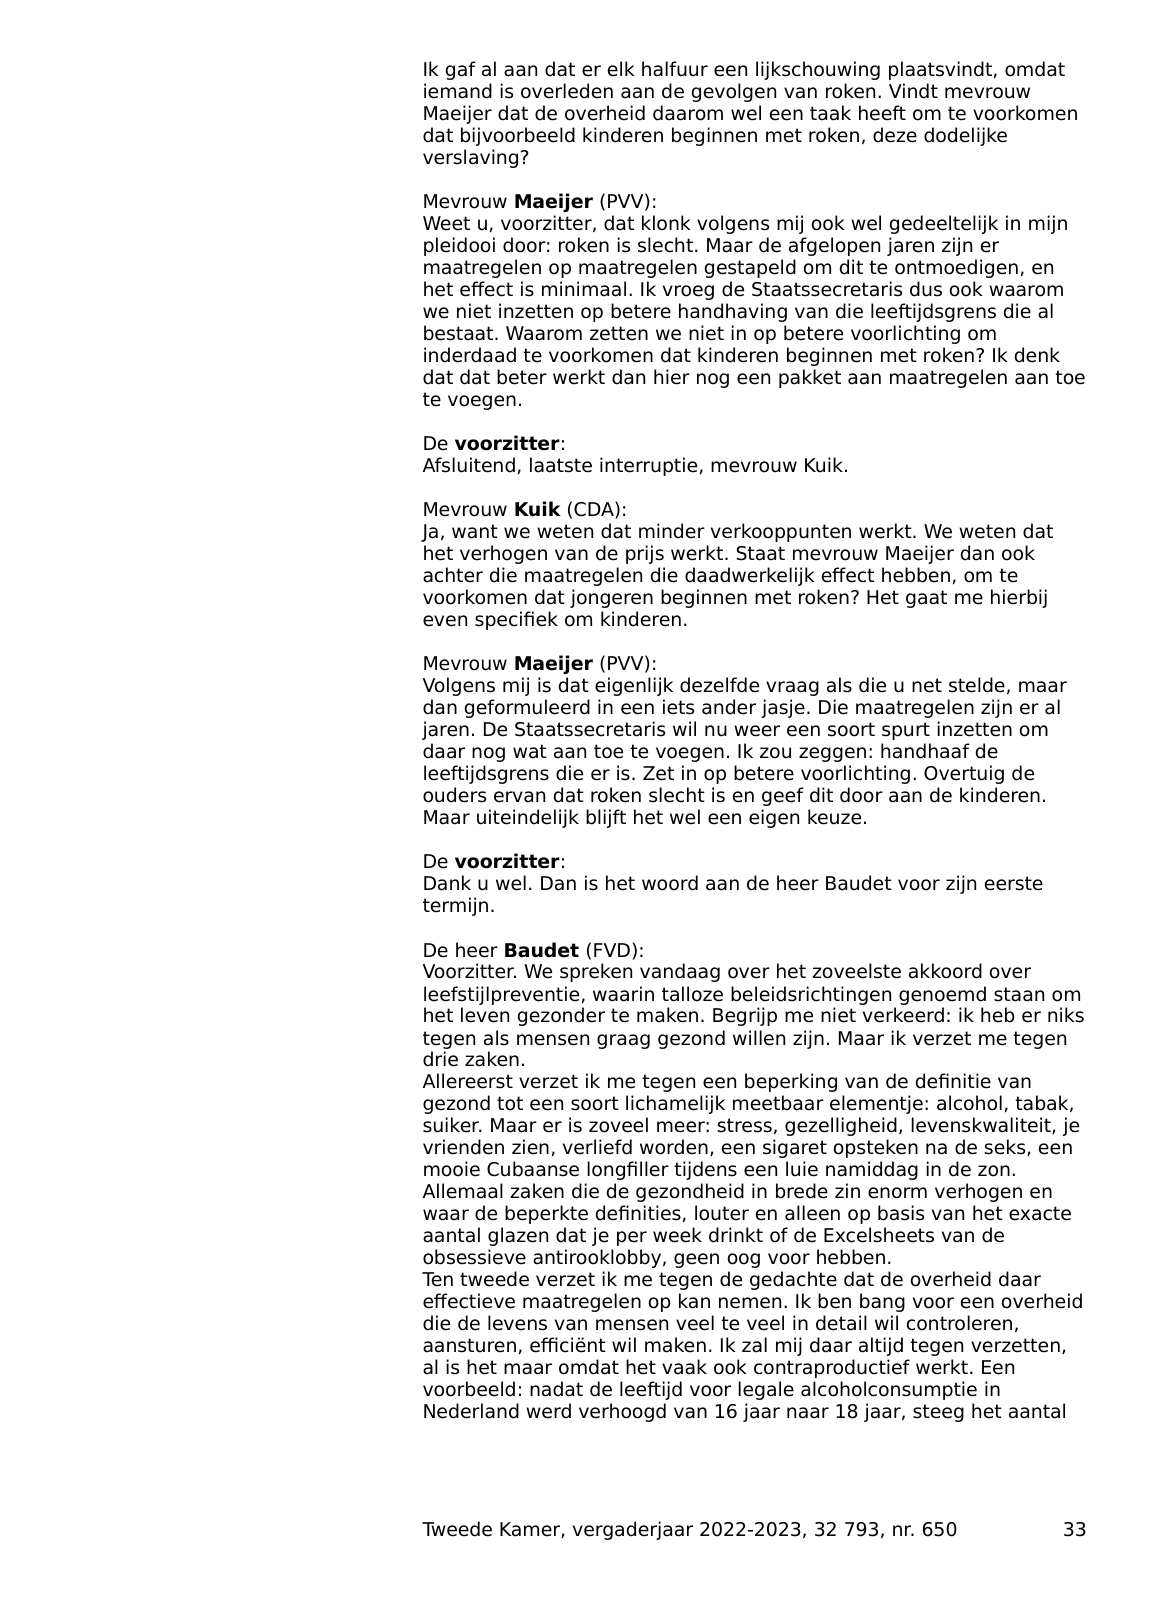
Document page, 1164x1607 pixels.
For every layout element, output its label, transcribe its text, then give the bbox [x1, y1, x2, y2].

text Mevrouw Maeijer (PVV): [422, 653, 1087, 675]
text Ik gaf al aan dat er elk halfuur een lijkschouwing plaatsvindt, omdat iemand is overleden aan de gevolgen van roken. Vindt mevrouw Maeijer dat de overheid daarom wel een taak heeft om te voorkomen dat bijvoorbeeld kinderen beginnen met roken, deze dodelijke verslaving? [422, 59, 1087, 169]
text Ten tweede verzet ik me tegen de gedachte dat de overheid daar effectieve maatregelen op kan nemen. Ik ben bang voor een overheid die de levens van mensen veel te veel in detail wil controleren, aansturen, efficiënt wil maken. Ik zal mij daar altijd tegen verzetten, al is het maar omdat het vaak ook contraproductief werkt. Een voorbeeld: nadat de leeftijd voor legale alcoholconsumptie in Nederland werd verhoogd van 16 jaar naar 18 jaar, steeg het aantal [422, 1269, 1087, 1423]
text De voorzitter: [422, 433, 1087, 455]
text Mevrouw Maeijer (PVV): [422, 191, 1087, 213]
text Allereerst verzet ik me tegen een beperking van de definitie van gezond tot een soort lichamelijk meetbaar elementje: alcohol, tabak, suiker. Maar er is zoveel meer: stress, gezelligheid, levenskwaliteit, je vrienden zien, verliefd worden, een sigaret opsteken na de seks, een mooie Cubaanse longfiller tijdens een luie namiddag in de zon. Allemaal zaken die de gezondheid in brede zin enorm verhogen en waar de beperkte definities, louter en alleen op basis van het exacte aantal glazen dat je per week drinkt of de Excelsheets van de obsessieve antirooklobby, geen oog voor hebben. [422, 1071, 1087, 1269]
text Mevrouw Kuik (CDA): [422, 499, 1087, 521]
text De heer Baudet (FVD): [422, 939, 1087, 961]
text Dank u wel. Dan is het woord aan de heer Baudet voor zijn eerste termijn. [422, 873, 1087, 917]
text De voorzitter: [422, 851, 1087, 873]
text Afsluitend, laatste interruptie, mevrouw Kuik. [422, 455, 1087, 477]
text Volgens mij is dat eigenlijk dezelfde vraag als die u net stelde, maar dan geformuleerd in een iets ander jasje. Die maatregelen zijn er al jaren. De Staatssecretaris wil nu weer een soort spurt inzetten om daar nog wat aan toe te voegen. Ik zou zeggen: handhaaf de leeftijdsgrens die er is. Zet in op betere voorlichting. Overtuig de ouders ervan dat roken slecht is en geef dit door aan de kinderen. Maar uiteindelijk blijft het wel een eigen keuze. [422, 675, 1087, 829]
text Voorzitter. We spreken vandaag over het zoveelste akkoord over leefstijlpreventie, waarin talloze beleidsrichtingen genoemd staan om het leven gezonder te maken. Begrijp me niet verkeerd: ik heb er niks tegen als mensen graag gezond willen zijn. Maar ik verzet me tegen drie zaken. [422, 961, 1087, 1071]
text Ja, want we weten dat minder verkooppunten werkt. We weten dat het verhogen van de prijs werkt. Staat mevrouw Maeijer dan ook achter die maatregelen die daadwerkelijk effect hebben, om te voorkomen dat jongeren beginnen met roken? Het gaat me hierbij even specifiek om kinderen. [422, 521, 1087, 631]
text Weet u, voorzitter, dat klonk volgens mij ook wel gedeeltelijk in mijn pleidooi door: roken is slecht. Maar de afgelopen jaren zijn er maatregelen op maatregelen gestapeld om dit te ontmoedigen, en het effect is minimaal. Ik vroeg de Staatssecretaris dus ook waarom we niet inzetten op betere handhaving van die leeftijdsgrens die al bestaat. Waarom zetten we niet in op betere voorlichting om inderdaad te voorkomen dat kinderen beginnen met roken? Ik denk dat dat beter werkt dan hier nog een pakket aan maatregelen aan toe te voegen. [422, 213, 1087, 411]
